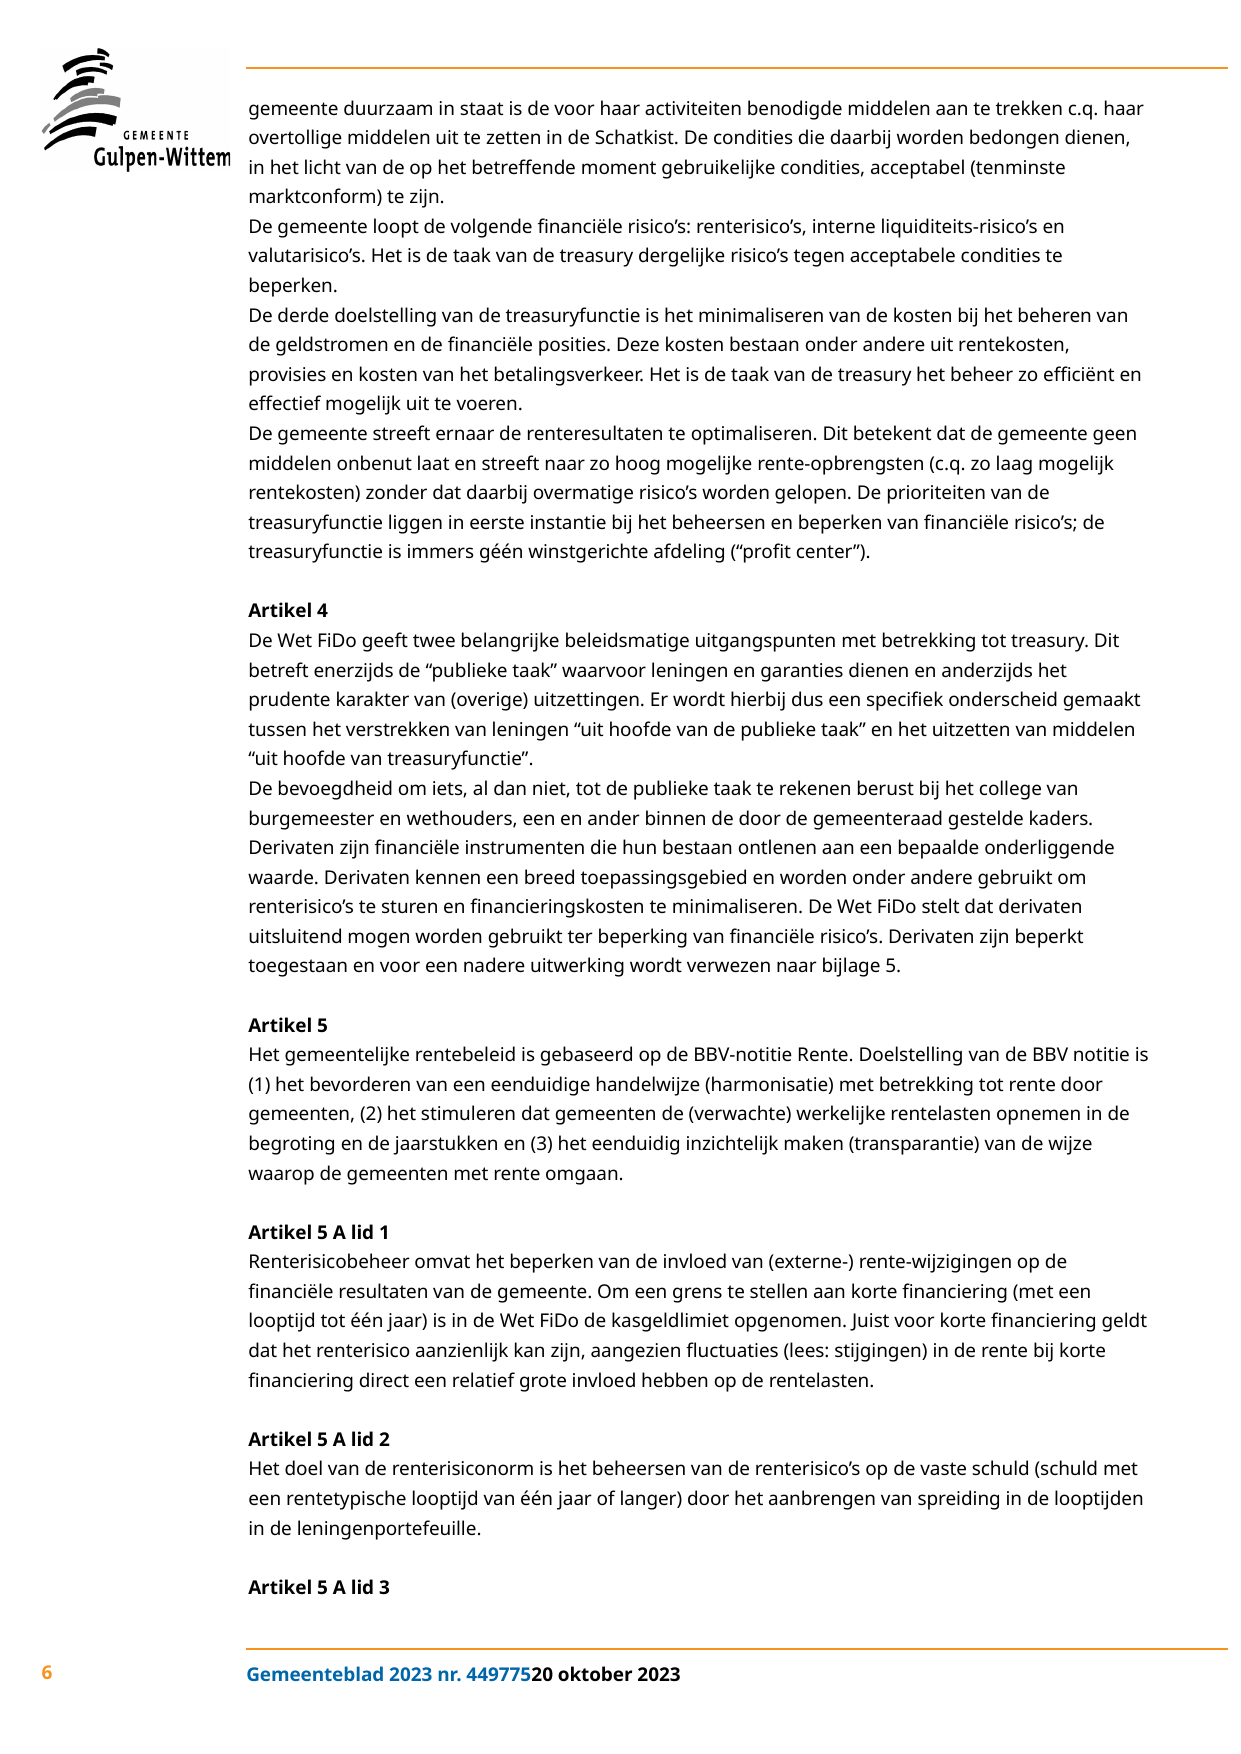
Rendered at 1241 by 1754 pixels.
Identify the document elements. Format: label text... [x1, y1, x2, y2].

text Het gemeentelijke rentebeleid is gebaseerd op de BBV-notitie Rente. Doelstelling van de BBV notitie is (1) het bevorderen van een eenduidige handelwijze (harmonisatie) met betrekking tot rente door gemeenten, (2) het stimuleren dat gemeenten de (verwachte) werkelijke rentelasten opnemen in de begroting en de jaarstukken en (3) het eenduidig inzichtelijk maken (transparantie) van de wijze waarop de gemeenten met rente omgaan. [248, 1041, 1152, 1186]
picture [41, 47, 231, 172]
text Artikel 5 [248, 1012, 1152, 1038]
text Renterisicobeheer omvat het beperken van de invloed van (externe-) rente-wijzigingen op de financiële resultaten van de gemeente. Om een grens te stellen aan korte financiering (met een looptijd tot één jaar) is in de Wet FiDo de kasgeldlimiet opgenomen. Juist voor korte financiering geldt dat het renterisico aanzienlijk kan zijn, aangezien fluctuaties (lees: stijgingen) in de rente bij korte financiering direct een relatief grote invloed hebben op de rentelasten. [248, 1248, 1152, 1393]
text Artikel 5 A lid 2 [248, 1426, 1152, 1452]
text De gemeente loopt de volgende financiële risico’s: renterisico’s, interne liquiditeits-risico’s en valutarisico’s. Het is de taak van de treasury dergelijke risico’s tegen acceptabele condities te beperken. [248, 213, 1152, 298]
text Artikel 5 A lid 1 [248, 1219, 1152, 1245]
text gemeente duurzaam in staat is de voor haar activiteiten benodigde middelen aan te trekken c.q. haar overtollige middelen uit te zetten in de Schatkist. De condities die daarbij worden bedongen dienen, in het licht van de op het betreffende moment gebruikelijke condities, acceptabel (tenminste marktconform) te zijn. [248, 95, 1152, 209]
text De derde doelstelling van de treasuryfunctie is het minimaliseren van de kosten bij het beheren van de geldstromen en de financiële posities. Deze kosten bestaan onder andere uit rentekosten, provisies en kosten van het betalingsverkeer. Het is de taak van de treasury het beheer zo efficiënt en effectief mogelijk uit te voeren. [248, 302, 1152, 416]
text De gemeente streeft ernaar de renteresultaten te optimaliseren. Dit betekent dat de gemeente geen middelen onbenut laat en streeft naar zo hoog mogelijke rente-opbrengsten (c.q. zo laag mogelijk rentekosten) zonder dat daarbij overmatige risico’s worden gelopen. De prioriteiten van de treasuryfunctie liggen in eerste instantie bij het beheersen en beperken van financiële risico’s; de treasuryfunctie is immers géén winstgerichte afdeling (“profit center”). [248, 420, 1152, 564]
text De Wet FiDo geeft twee belangrijke beleidsmatige uitgangspunten met betrekking tot treasury. Dit betreft enerzijds de “publieke taak” waarvoor leningen en garanties dienen en anderzijds het prudente karakter van (overige) uitzettingen. Er wordt hierbij dus een specifiek onderscheid gemaakt tussen het verstrekken van leningen “uit hoofde van de publieke taak” en het uitzetten van middelen “uit hoofde van treasuryfunctie”. [248, 627, 1152, 771]
text Het doel van de renterisiconorm is het beheersen van de renterisico’s op de vaste schuld (schuld met een rentetypische looptijd van één jaar of langer) door het aanbrengen van spreiding in de looptijden in de leningenportefeuille. [248, 1456, 1152, 1541]
text Artikel 5 A lid 3 [248, 1574, 1152, 1600]
text De bevoegdheid om iets, al dan niet, tot de publieke taak te rekenen berust bij het college van burgemeester en wethouders, een en ander binnen de door de gemeenteraad gestelde kaders. Derivaten zijn financiële instrumenten die hun bestaan ontlenen aan een bepaalde onderliggende waarde. Derivaten kennen een breed toepassingsgebied en worden onder andere gebruikt om renterisico’s te sturen en financieringskosten te minimaliseren. De Wet FiDo stelt dat derivaten uitsluitend mogen worden gebruikt ter beperking van financiële risico’s. Derivaten zijn beperkt toegestaan en voor een nadere uitwerking wordt verwezen naar bijlage 5. [248, 775, 1152, 978]
text Artikel 4 [248, 598, 1152, 623]
